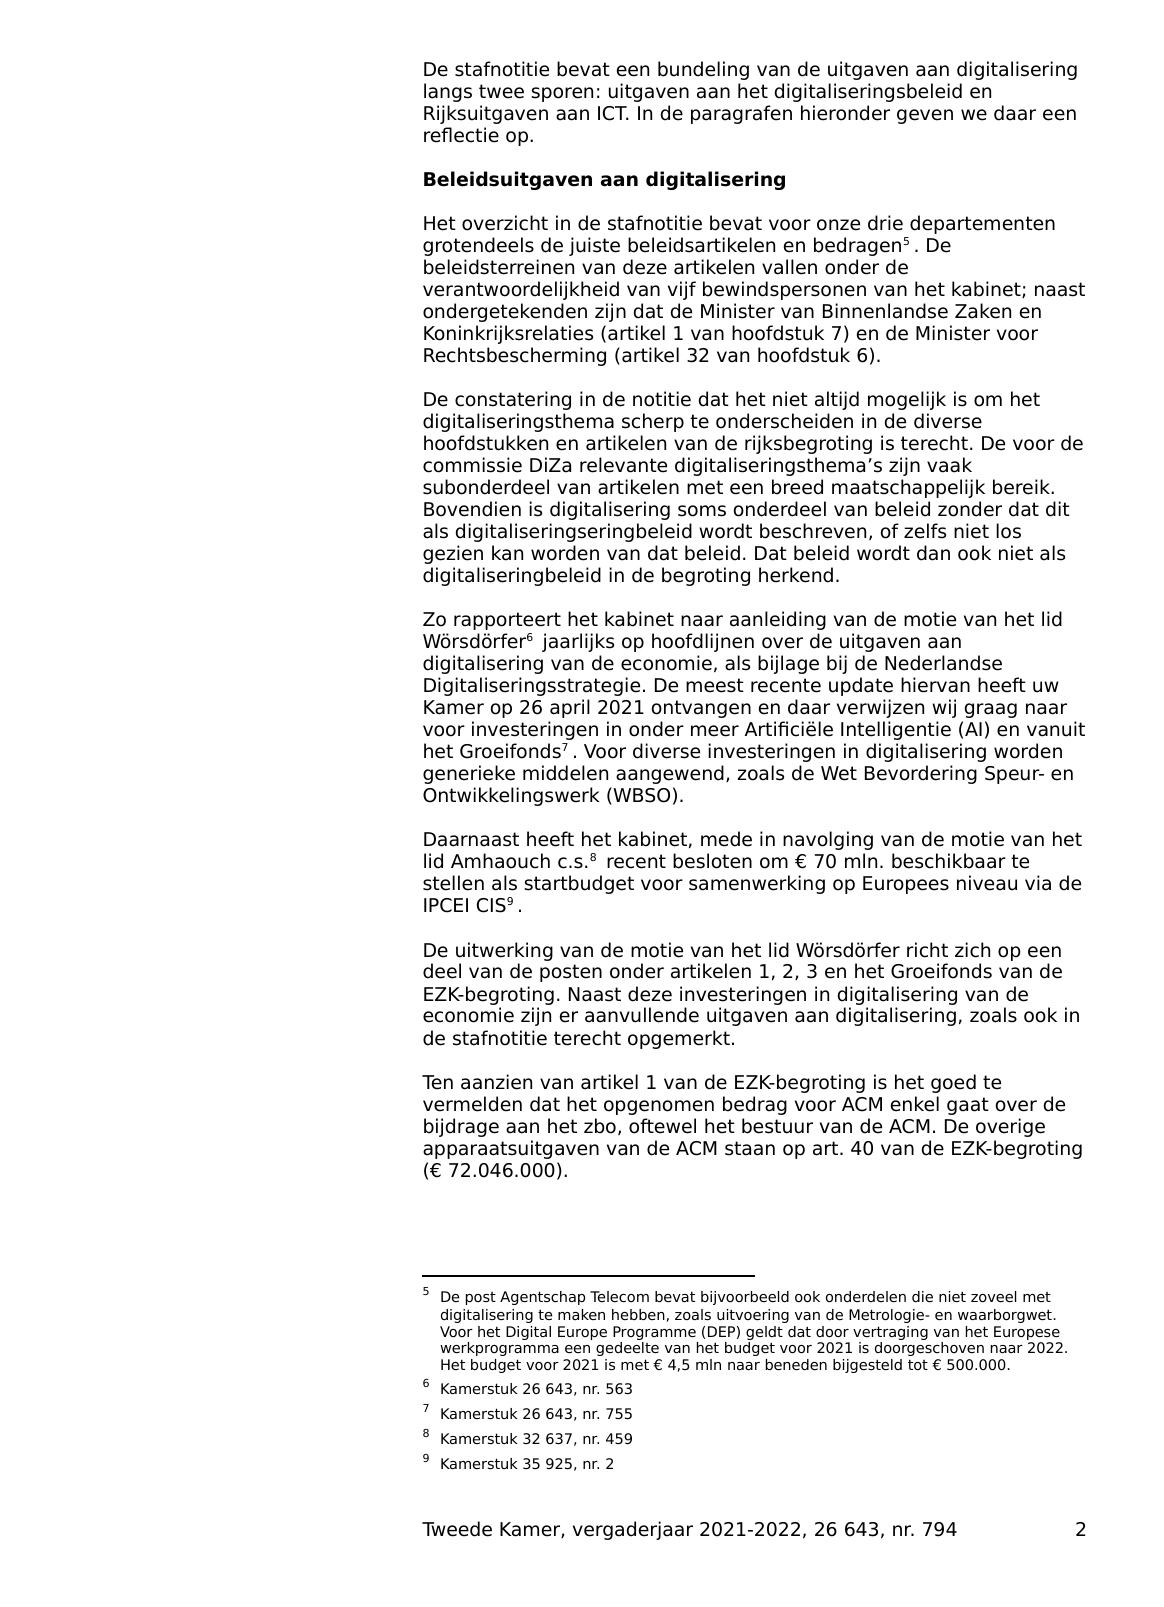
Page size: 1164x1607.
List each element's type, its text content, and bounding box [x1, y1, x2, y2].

subtitle Beleidsuitgaven aan digitalisering [422, 169, 1087, 191]
text Kamerstuk 35 925, nr. 2 [422, 1452, 1087, 1474]
text Ten aanzien van artikel 1 van de EZK-begroting is het goed te vermelden dat het opgenomen bedrag voor ACM enkel gaat over de bijdrage aan het zbo, oftewel het bestuur van de ACM. De overige apparaatsuitgaven van de ACM staan op art. 40 van de EZK-begroting (€ 72.046.000). [422, 1072, 1087, 1181]
text Het overzicht in de stafnotitie bevat voor onze drie departementen grotendeels de juiste beleidsartikelen en bedragen. De beleidsterreinen van deze artikelen vallen onder de verantwoordelijkheid van vijf bewindspersonen van het kabinet; naast ondergetekenden zijn dat de Minister van Binnenlandse Zaken en Koninkrijksrelaties (artikel 1 van hoofdstuk 7) en de Minister voor Rechtsbescherming (artikel 32 van hoofdstuk 6). [422, 213, 1087, 367]
text Zo rapporteert het kabinet naar aanleiding van de motie van het lid Wörsdörfer jaarlijks op hoofdlijnen over de uitgaven aan digitalisering van de economie, als bijlage bij de Nederlandse Digitaliseringsstrategie. De meest recente update hiervan heeft uw Kamer op 26 april 2021 ontvangen en daar verwijzen wij graag naar voor investeringen in onder meer Artificiële Intelligentie (AI) en vanuit het Groeifonds. Voor diverse investeringen in digitalisering worden generieke middelen aangewend, zoals de Wet Bevordering Speur- en Ontwikkelingswerk (WBSO). [422, 609, 1087, 807]
text De uitwerking van de motie van het lid Wörsdörfer richt zich op een deel van de posten onder artikelen 1, 2, 3 en het Groeifonds van de EZK-begroting. Naast deze investeringen in digitalisering van de economie zijn er aanvullende uitgaven aan digitalisering, zoals ook in de stafnotitie terecht opgemerkt. [422, 939, 1087, 1049]
text Kamerstuk 32 637, nr. 459 [422, 1427, 1087, 1449]
text De post Agentschap Telecom bevat bijvoorbeeld ook onderdelen die niet zoveel met digitalisering te maken hebben, zoals uitvoering van de Metrologie- en waarborgwet. Voor het Digital Europe Programme (DEP) geldt dat door vertraging van het Europese werkprogramma een gedeelte van het budget voor 2021 is doorgeschoven naar 2022. Het budget voor 2021 is met € 4,5 mln naar beneden bijgesteld tot € 500.000. [422, 1285, 1087, 1374]
text Kamerstuk 26 643, nr. 563 [422, 1377, 1087, 1399]
text De stafnotitie bevat een bundeling van de uitgaven aan digitalisering langs twee sporen: uitgaven aan het digitaliseringsbeleid en Rijksuitgaven aan ICT. In de paragrafen hieronder geven we daar een reflectie op. [422, 59, 1087, 147]
text Kamerstuk 26 643, nr. 755 [422, 1402, 1087, 1424]
text De constatering in de notitie dat het niet altijd mogelijk is om het digitaliseringsthema scherp te onderscheiden in de diverse hoofdstukken en artikelen van de rijksbegroting is terecht. De voor de commissie DiZa relevante digitaliseringsthema’s zijn vaak subonderdeel van artikelen met een breed maatschappelijk bereik. Bovendien is digitalisering soms onderdeel van beleid zonder dat dit als digitaliseringseringbeleid wordt beschreven, of zelfs niet los gezien kan worden van dat beleid. Dat beleid wordt dan ook niet als digitaliseringbeleid in de begroting herkend. [422, 389, 1087, 587]
text Daarnaast heeft het kabinet, mede in navolging van de motie van het lid Amhaouch c.s. recent besloten om € 70 mln. beschikbaar te stellen als startbudget voor samenwerking op Europees niveau via de IPCEI CIS. [422, 829, 1087, 917]
